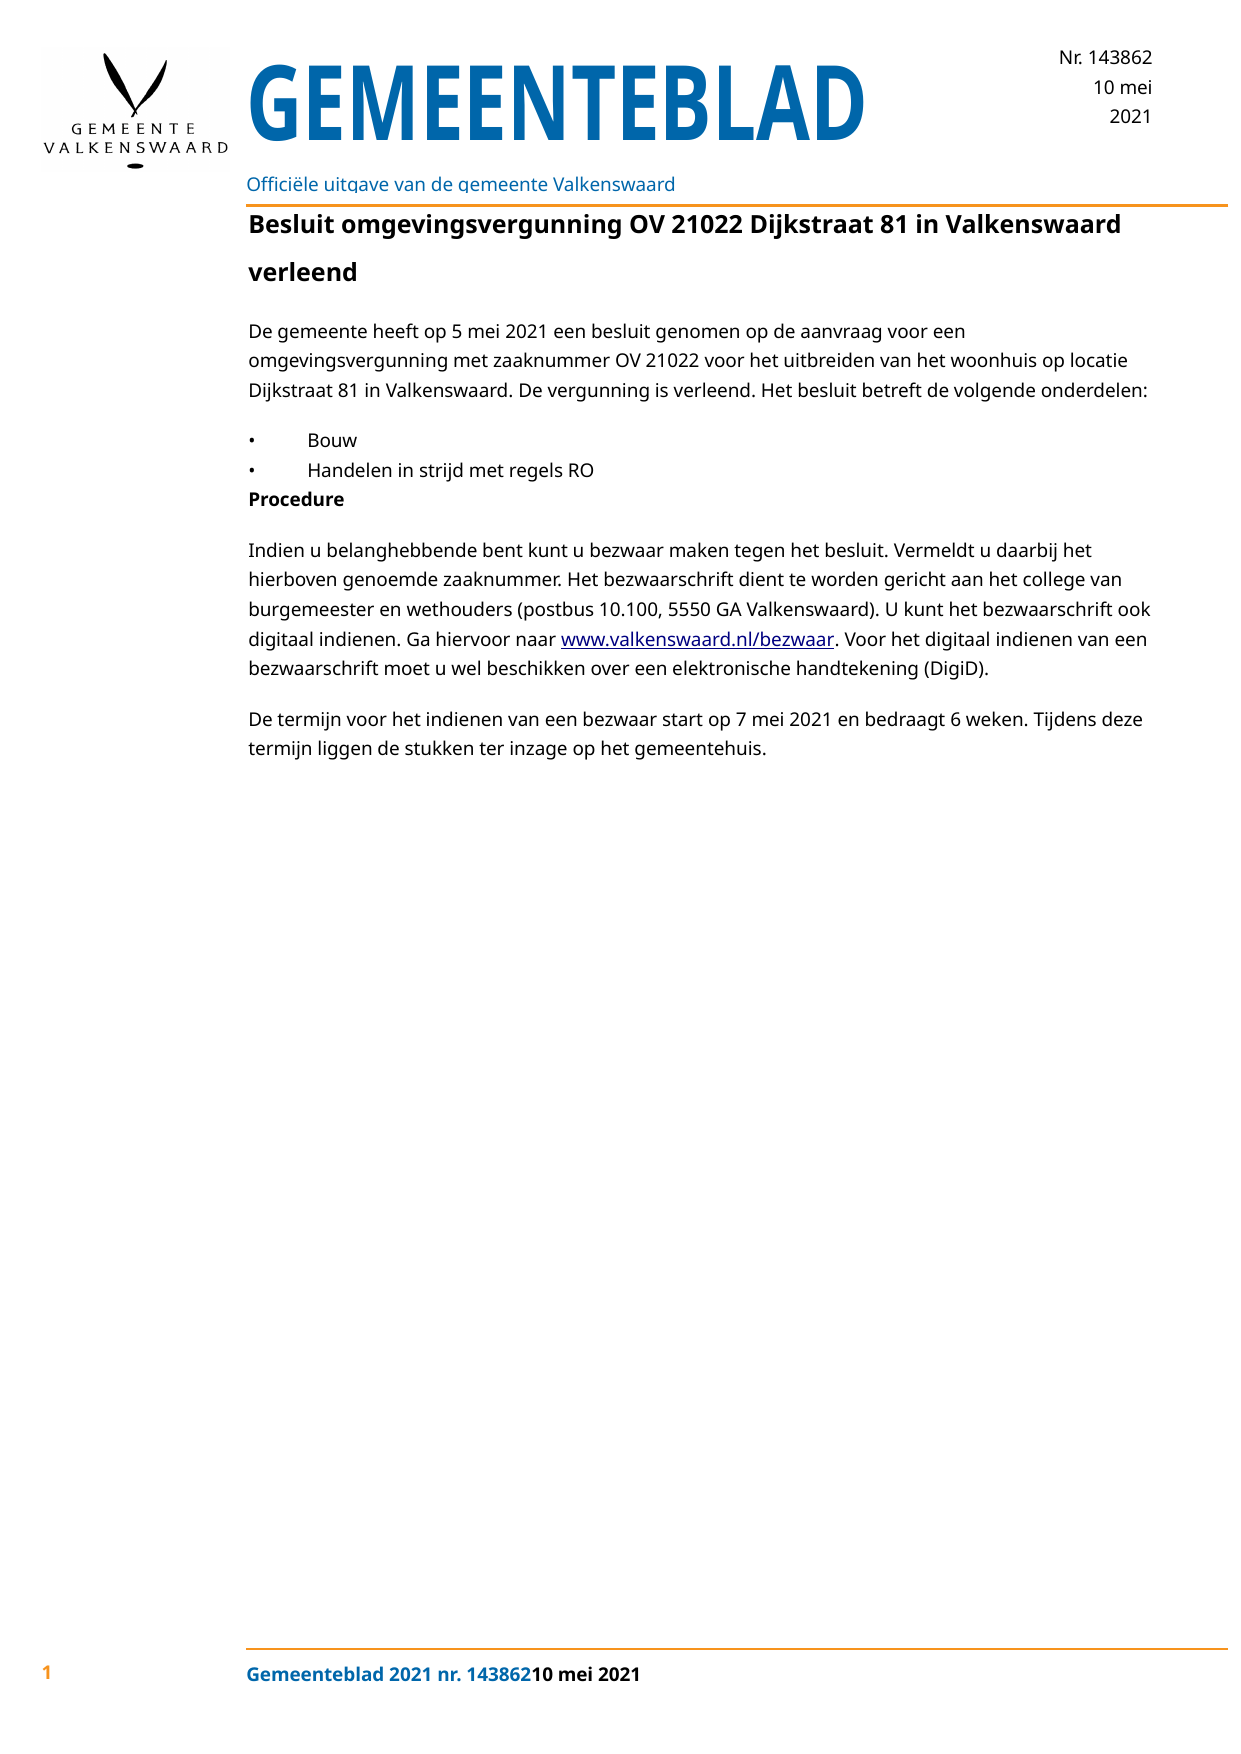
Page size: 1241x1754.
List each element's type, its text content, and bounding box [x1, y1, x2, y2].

text Besluit omgevingsvergunning OV 21022 Dijkstraat 81 in Valkenswaard verleend [248, 207, 1152, 288]
text De gemeente heeft op 5 mei 2021 een besluit genomen op de aanvraag voor een omgevingsvergunning met zaaknummer OV 21022 voor het uitbreiden van het woonhuis op locatie Dijkstraat 81 in Valkenswaard. De vergunning is verleend. Het besluit betreft de volgende onderdelen: [248, 318, 1152, 403]
list Handelen in strijd met regels RO [248, 457, 1152, 483]
list Bouw [248, 427, 1152, 453]
text Procedure [248, 487, 1152, 512]
picture [41, 47, 231, 172]
text Indien u belanghebbende bent kunt u bezwaar maken tegen het besluit. Vermeldt u daarbij het hierboven genoemde zaaknummer. Het bezwaarschrift dient te worden gericht aan het college van burgemeester en wethouders (postbus 10.100, 5550 GA Valkenswaard). U kunt het bezwaarschrift ook digitaal indienen. Ga hiervoor naar www.valkenswaard.nl/bezwaar. Voor het digitaal indienen van een bezwaarschrift moet u wel beschikken over een elektronische handtekening (DigiD). [248, 537, 1152, 681]
text De termijn voor het indienen van een bezwaar start op 7 mei 2021 en bedraagt 6 weken. Tijdens deze termijn liggen de stukken ter inzage op het gemeentehuis. [248, 706, 1152, 761]
